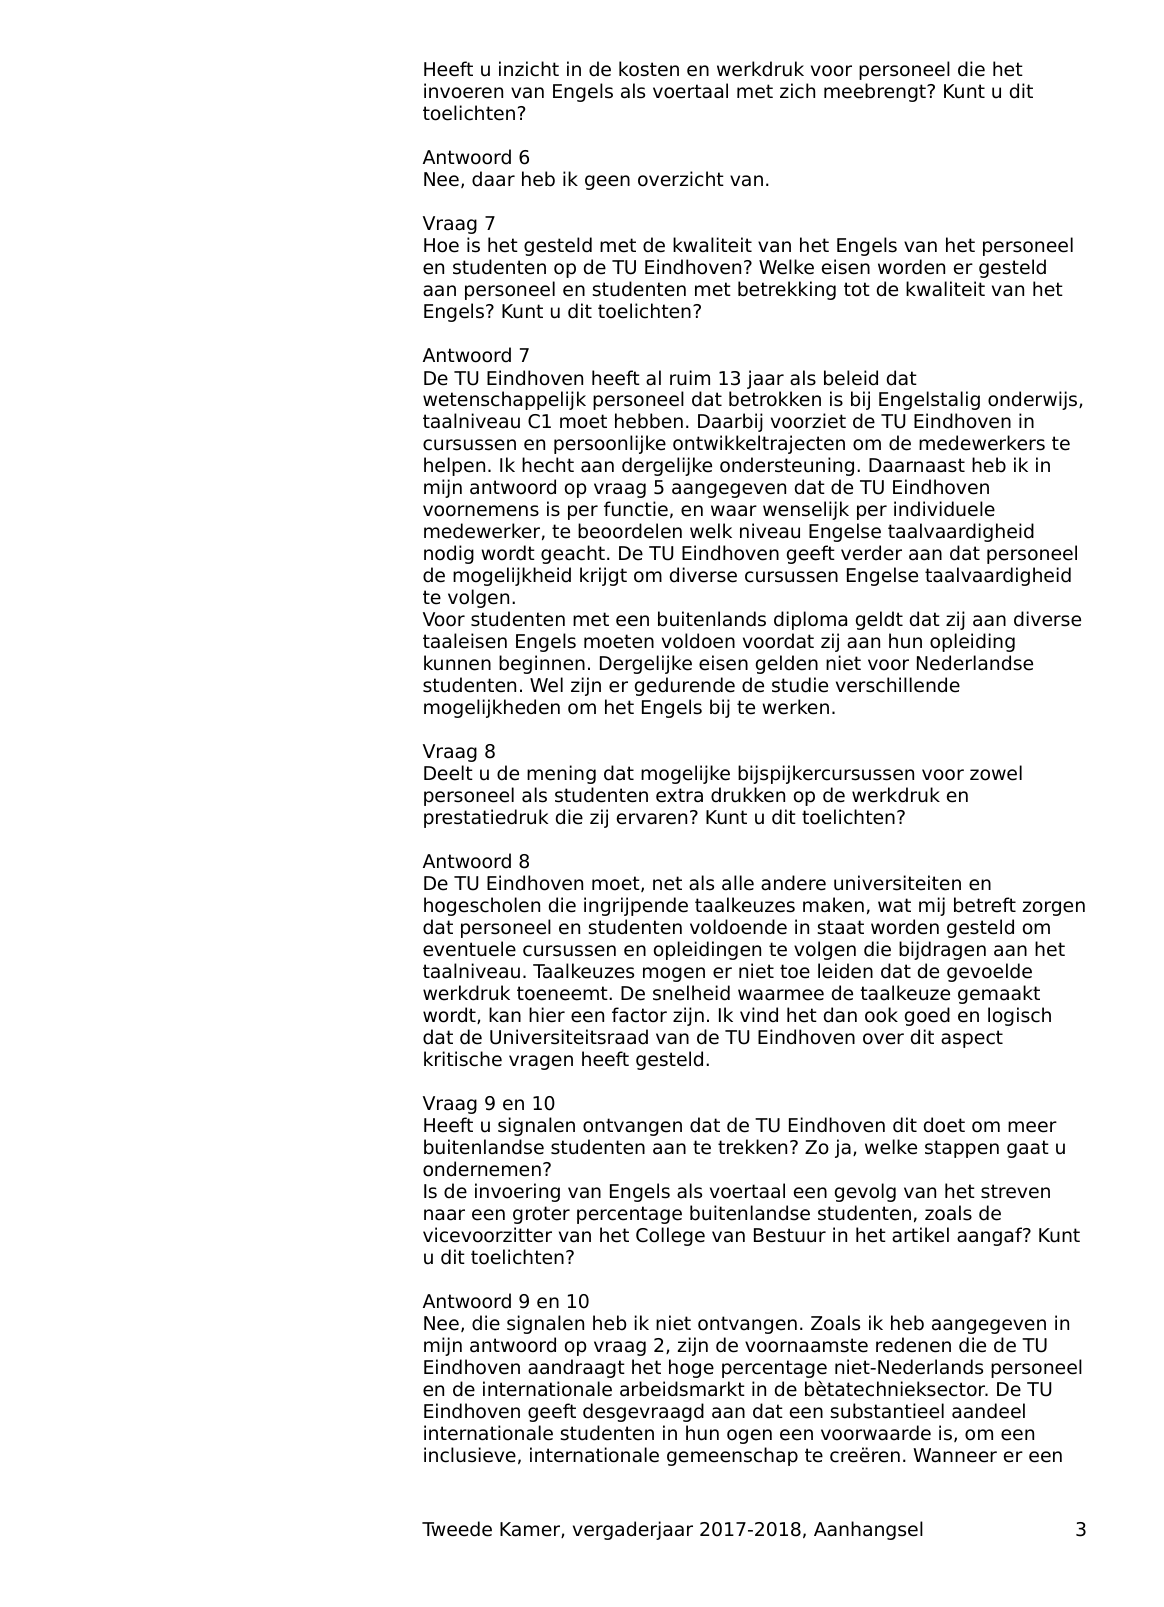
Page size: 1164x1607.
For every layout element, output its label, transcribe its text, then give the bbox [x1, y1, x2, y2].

text Voor studenten met een buitenlands diploma geldt dat zij aan diverse taaleisen Engels moeten voldoen voordat zij aan hun opleiding kunnen beginnen. Dergelijke eisen gelden niet voor Nederlandse studenten. Wel zijn er gedurende de studie verschillende mogelijkheden om het Engels bij te werken. [422, 609, 1087, 719]
text Antwoord 9 en 10 [422, 1291, 1087, 1313]
text Nee, daar heb ik geen overzicht van. [422, 169, 1087, 191]
text Deelt u de mening dat mogelijke bijspijkercursussen voor zowel personeel als studenten extra drukken op de werkdruk en prestatiedruk die zij ervaren? Kunt u dit toelichten? [422, 763, 1087, 829]
text Heeft u inzicht in de kosten en werkdruk voor personeel die het invoeren van Engels als voertaal met zich meebrengt? Kunt u dit toelichten? [422, 59, 1087, 125]
text Antwoord 8 [422, 851, 1087, 873]
text De TU Eindhoven heeft al ruim 13 jaar als beleid dat wetenschappelijk personeel dat betrokken is bij Engelstalig onderwijs, taalniveau C1 moet hebben. Daarbij voorziet de TU Eindhoven in cursussen en persoonlijke ontwikkeltrajecten om de medewerkers te helpen. Ik hecht aan dergelijke ondersteuning. Daarnaast heb ik in mijn antwoord op vraag 5 aangegeven dat de TU Eindhoven voornemens is per functie, en waar wenselijk per individuele medewerker, te beoordelen welk niveau Engelse taalvaardigheid nodig wordt geacht. De TU Eindhoven geeft verder aan dat personeel de mogelijkheid krijgt om diverse cursussen Engelse taalvaardigheid te volgen. [422, 367, 1087, 609]
text Nee, die signalen heb ik niet ontvangen. Zoals ik heb aangegeven in mijn antwoord op vraag 2, zijn de voornaamste redenen die de TU Eindhoven aandraagt het hoge percentage niet-Nederlands personeel en de internationale arbeidsmarkt in de bètatechnieksector. De TU Eindhoven geeft desgevraagd aan dat een substantieel aandeel internationale studenten in hun ogen een voorwaarde is, om een inclusieve, internationale gemeenschap te creëren. Wanneer er een [422, 1313, 1087, 1467]
text Hoe is het gesteld met de kwaliteit van het Engels van het personeel en studenten op de TU Eindhoven? Welke eisen worden er gesteld aan personeel en studenten met betrekking tot de kwaliteit van het Engels? Kunt u dit toelichten? [422, 235, 1087, 323]
text Heeft u signalen ontvangen dat de TU Eindhoven dit doet om meer buitenlandse studenten aan te trekken? Zo ja, welke stappen gaat u ondernemen? [422, 1115, 1087, 1181]
text Vraag 9 en 10 [422, 1093, 1087, 1115]
text Antwoord 7 [422, 345, 1087, 367]
text De TU Eindhoven moet, net als alle andere universiteiten en hogescholen die ingrijpende taalkeuzes maken, wat mij betreft zorgen dat personeel en studenten voldoende in staat worden gesteld om eventuele cursussen en opleidingen te volgen die bijdragen aan het taalniveau. Taalkeuzes mogen er niet toe leiden dat de gevoelde werkdruk toeneemt. De snelheid waarmee de taalkeuze gemaakt wordt, kan hier een factor zijn. Ik vind het dan ook goed en logisch dat de Universiteitsraad van de TU Eindhoven over dit aspect kritische vragen heeft gesteld. [422, 873, 1087, 1071]
text Is de invoering van Engels als voertaal een gevolg van het streven naar een groter percentage buitenlandse studenten, zoals de vicevoorzitter van het College van Bestuur in het artikel aangaf? Kunt u dit toelichten? [422, 1181, 1087, 1269]
text Antwoord 6 [422, 147, 1087, 169]
text Vraag 7 [422, 213, 1087, 235]
text Vraag 8 [422, 741, 1087, 763]
